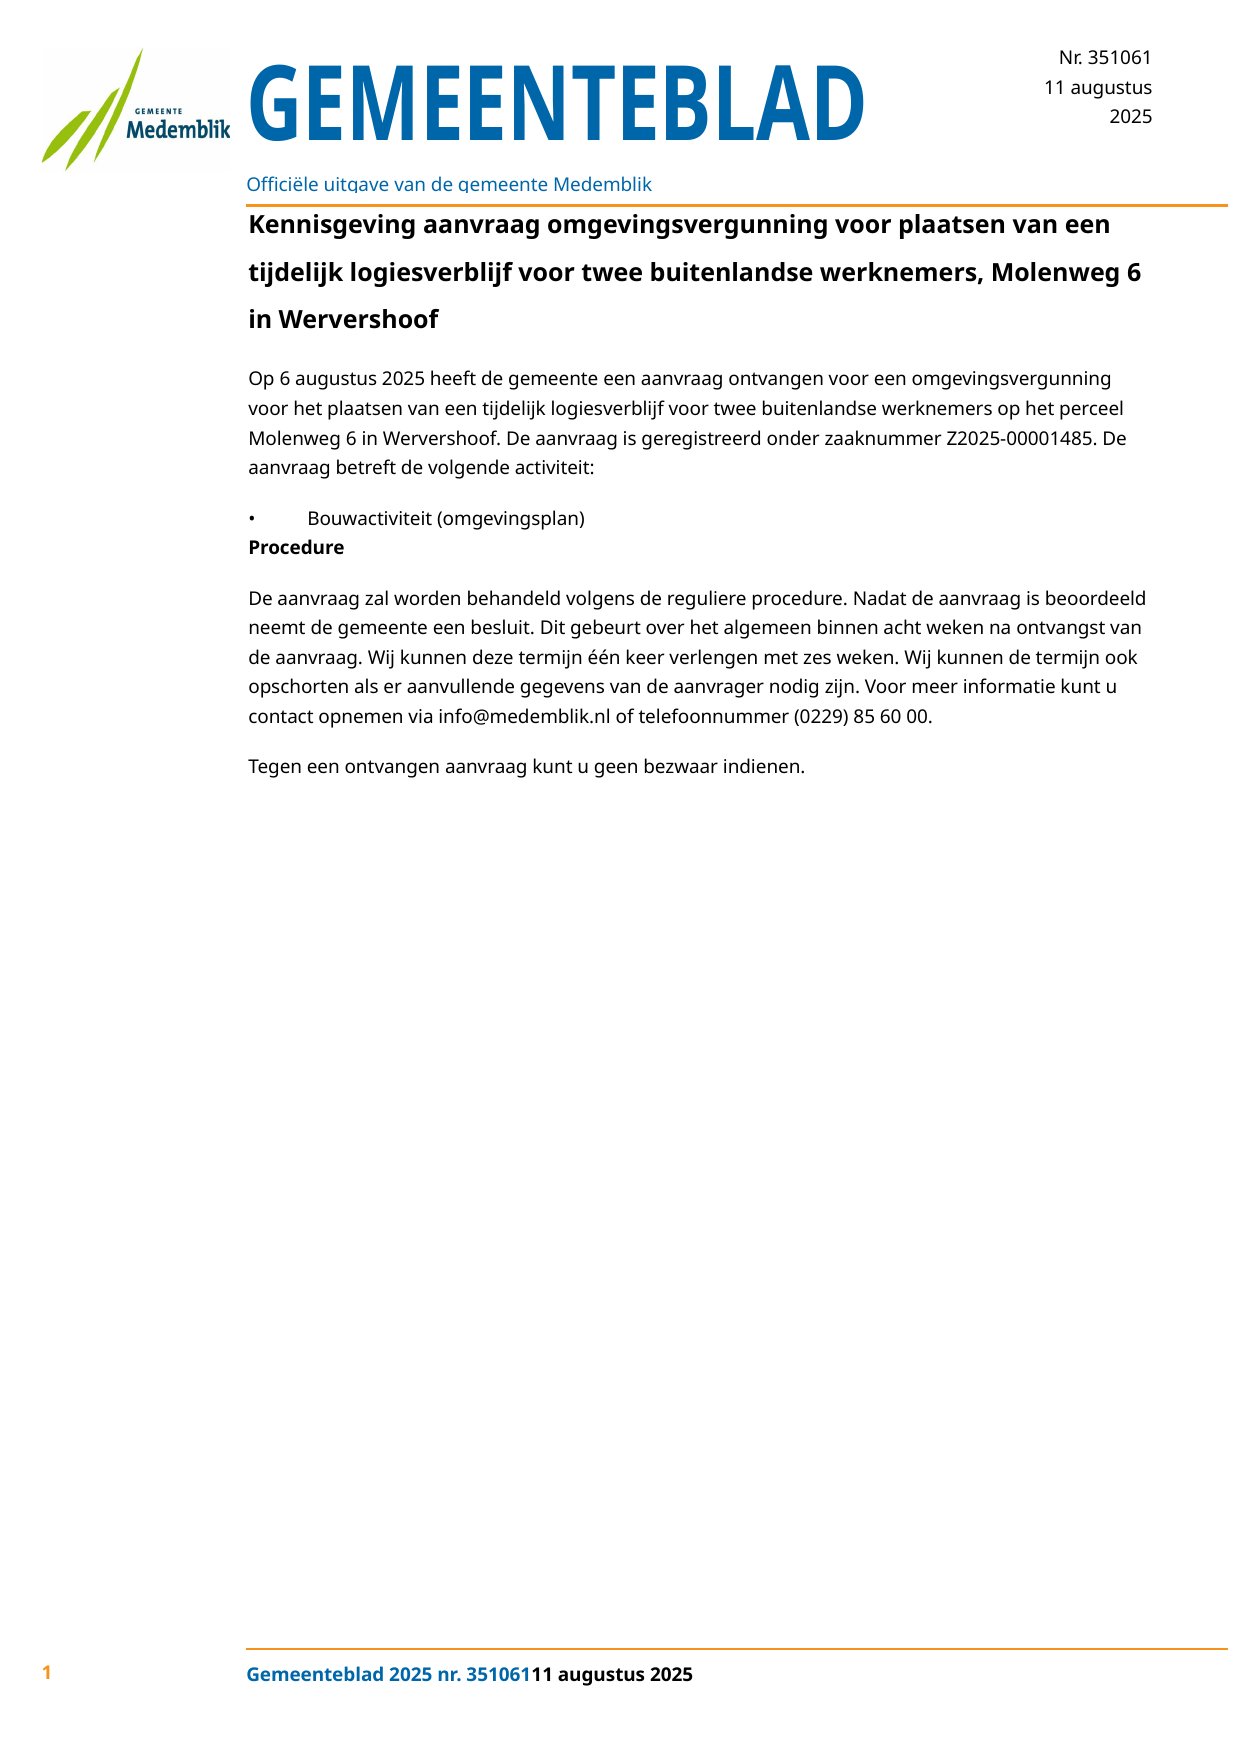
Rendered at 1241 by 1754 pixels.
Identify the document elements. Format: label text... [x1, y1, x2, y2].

text De aanvraag zal worden behandeld volgens de reguliere procedure. Nadat de aanvraag is beoordeeld neemt de gemeente een besluit. Dit gebeurt over het algemeen binnen acht weken na ontvangst van de aanvraag. Wij kunnen deze termijn één keer verlengen met zes weken. Wij kunnen de termijn ook opschorten als er aanvullende gegevens van de aanvrager nodig zijn. Voor meer informatie kunt u contact opnemen via info@medemblik.nl of telefoonnummer (0229) 85 60 00. [248, 585, 1152, 729]
text Tegen een ontvangen aanvraag kunt u geen bezwaar indienen. [248, 753, 1152, 779]
text Kennisgeving aanvraag omgevingsvergunning voor plaatsen van een tijdelijk logiesverblijf voor twee buitenlandse werknemers, Molenweg 6 in Wervershoof [248, 207, 1152, 336]
list Bouwactiviteit (omgevingsplan) [248, 505, 1152, 530]
picture [41, 47, 231, 172]
text Procedure [248, 534, 1152, 560]
text Op 6 augustus 2025 heeft de gemeente een aanvraag ontvangen voor een omgevingsvergunning voor het plaatsen van een tijdelijk logiesverblijf voor twee buitenlandse werknemers op het perceel Molenweg 6 in Wervershoof. De aanvraag is geregistreerd onder zaaknummer Z2025-00001485. De aanvraag betreft de volgende activiteit: [248, 366, 1152, 480]
